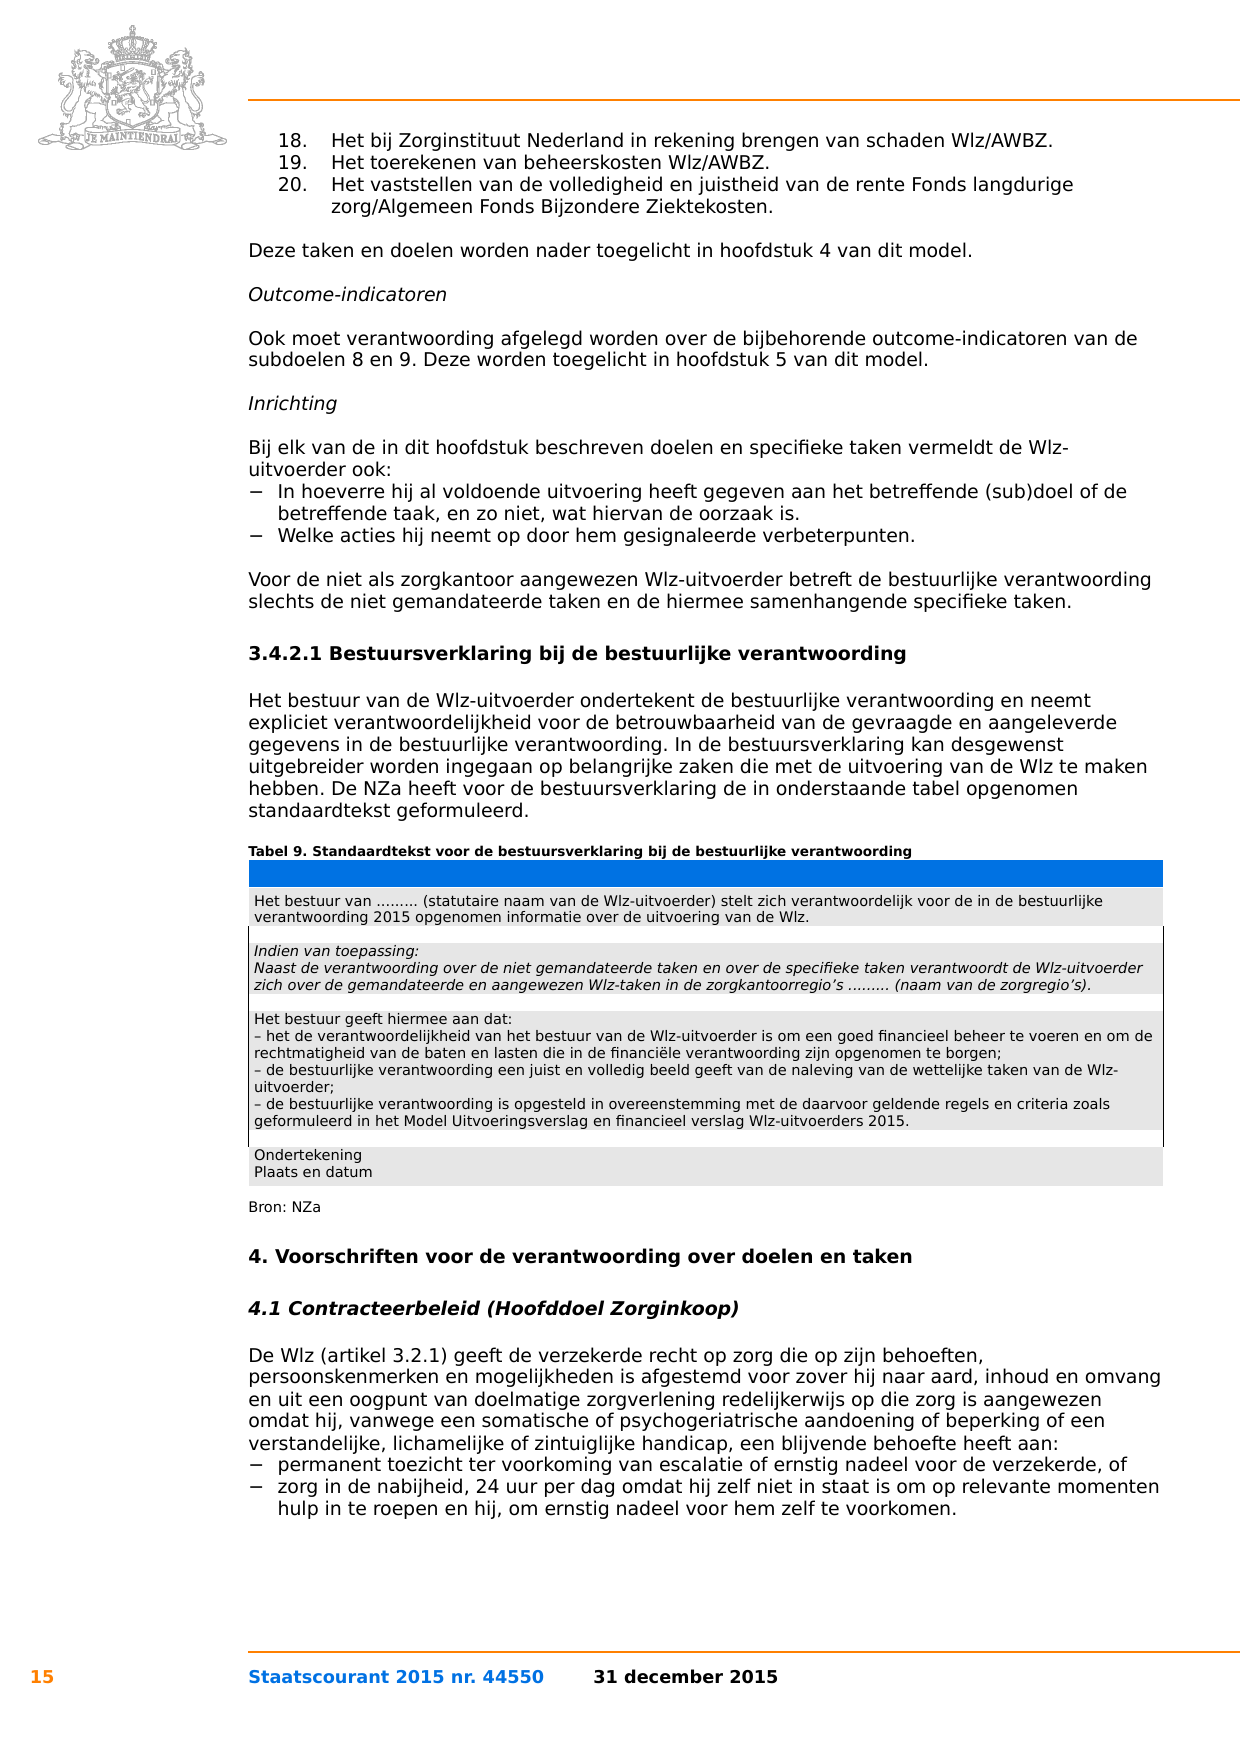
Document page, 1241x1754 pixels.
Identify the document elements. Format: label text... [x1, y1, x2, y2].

text Bij elk van de in dit hoofdstuk beschreven doelen en specifieke taken vermeldt de Wlz-uitvoerder ook: [248, 437, 1163, 481]
table_cell Ondertekening Plaats en datum [249, 1147, 1163, 1186]
subtitle 3.4.2.1 Bestuursverklaring bij de bestuurlijke verantwoording [248, 643, 1163, 665]
table_cell [249, 1130, 1163, 1147]
text Deze taken en doelen worden nader toegelicht in hoofdstuk 4 van dit model. [248, 240, 1163, 262]
table_header Tabel 9. Standaardtekst voor de bestuursverklaring bij de bestuurlijke verantwoording [248, 844, 1163, 859]
table_cell [249, 860, 1163, 887]
text Ook moet verantwoording afgelegd worden over de bijbehorende outcome-indicatoren van de subdoelen 8 en 9. Deze worden toegelicht in hoofdstuk 5 van dit model. [248, 327, 1163, 371]
table_cell Het bestuur geeft hiermee aan dat: – het de verantwoordelijkheid van het bestuur van de Wlz-uitvoerder is om een goed financieel beheer te voeren en om de rechtmatigheid van de baten en lasten die in de financiële verantwoording zijn opgenomen te borgen; – de bestuurlijke verantwoording een juist en volledig beeld geeft van de naleving van de wettelijke taken van de Wlz-uitvoerder; – de bestuurlijke verantwoording is opgesteld in overeenstemming met de daarvoor geldende regels en criteria zoals geformuleerd in het Model Uitvoeringsverslag en financieel verslag Wlz-uitvoerders 2015. [249, 1011, 1163, 1130]
table_cell Bron: NZa [248, 1187, 1163, 1216]
picture [38, 25, 227, 150]
table_cell Het bestuur van ......... (statutaire naam van de Wlz-uitvoerder) stelt zich verantwoordelijk voor de in de bestuurlijke verantwoording 2015 opgenomen informatie over de uitvoering van de Wlz. [249, 888, 1163, 926]
text Voor de niet als zorgkantoor aangewezen Wlz-uitvoerder betreft de bestuurlijke verantwoording slechts de niet gemandateerde taken en de hiermee samenhangende specifieke taken. [248, 569, 1163, 613]
text 18. Het bij Zorginstituut Nederland in rekening brengen van schaden Wlz/AWBZ. [278, 130, 1163, 152]
table_cell Indien van toepassing: Naast de verantwoording over de niet gemandateerde taken en over de specifieke taken verantwoordt de Wlz-uitvoerder zich over de gemandateerde en aangewezen Wlz-taken in de zorgkantoorregio’s ......... (naam van de zorgregio’s). [249, 943, 1163, 994]
text − In hoeverre hij al voldoende uitvoering heeft gegeven aan het betreffende (sub)doel of de betreffende taak, en zo niet, wat hiervan de oorzaak is. [248, 481, 1163, 525]
text Het bestuur van de Wlz-uitvoerder ondertekent de bestuurlijke verantwoording en neemt expliciet verantwoordelijkheid voor de betrouwbaarheid van de gevraagde en aangeleverde gegevens in de bestuurlijke verantwoording. In de bestuursverklaring kan desgewenst uitgebreider worden ingegaan op belangrijke zaken die met de uitvoering van de Wlz te maken hebben. De NZa heeft voor de bestuursverklaring de in onderstaande tabel opgenomen standaardtekst geformuleerd. [248, 690, 1163, 822]
subtitle Outcome-indicatoren [248, 283, 1163, 306]
text 19. Het toerekenen van beheerskosten Wlz/AWBZ. [278, 152, 1163, 174]
text − permanent toezicht ter voorkoming van escalatie of ernstig nadeel voor de verzekerde, of [248, 1454, 1163, 1476]
subtitle 4. Voorschriften voor de verantwoording over doelen en taken [248, 1246, 1163, 1267]
subtitle 4.1 Contracteerbeleid (Hoofddoel Zorginkoop) [248, 1297, 1163, 1319]
text − zorg in de nabijheid, 24 uur per dag omdat hij zelf niet in staat is om op relevante momenten hulp in te roepen en hij, om ernstig nadeel voor hem zelf te voorkomen. [248, 1476, 1163, 1520]
table_cell [249, 994, 1163, 1011]
subtitle Inrichting [248, 393, 1163, 415]
text De Wlz (artikel 3.2.1) geeft de verzekerde recht op zorg die op zijn behoeften, persoonskenmerken en mogelijkheden is afgestemd voor zover hij naar aard, inhoud en omvang en uit een oogpunt van doelmatige zorgverlening redelijkerwijs op die zorg is aangewezen omdat hij, vanwege een somatische of psychogeriatrische aandoening of beperking of een verstandelijke, lichamelijke of zintuiglijke handicap, een blijvende behoefte heeft aan: [248, 1344, 1163, 1454]
table_cell [249, 926, 1163, 943]
text 20. Het vaststellen van de volledigheid en juistheid van de rente Fonds langdurige zorg/Algemeen Fonds Bijzondere Ziektekosten. [278, 174, 1163, 218]
text − Welke acties hij neemt op door hem gesignaleerde verbeterpunten. [248, 525, 1163, 547]
